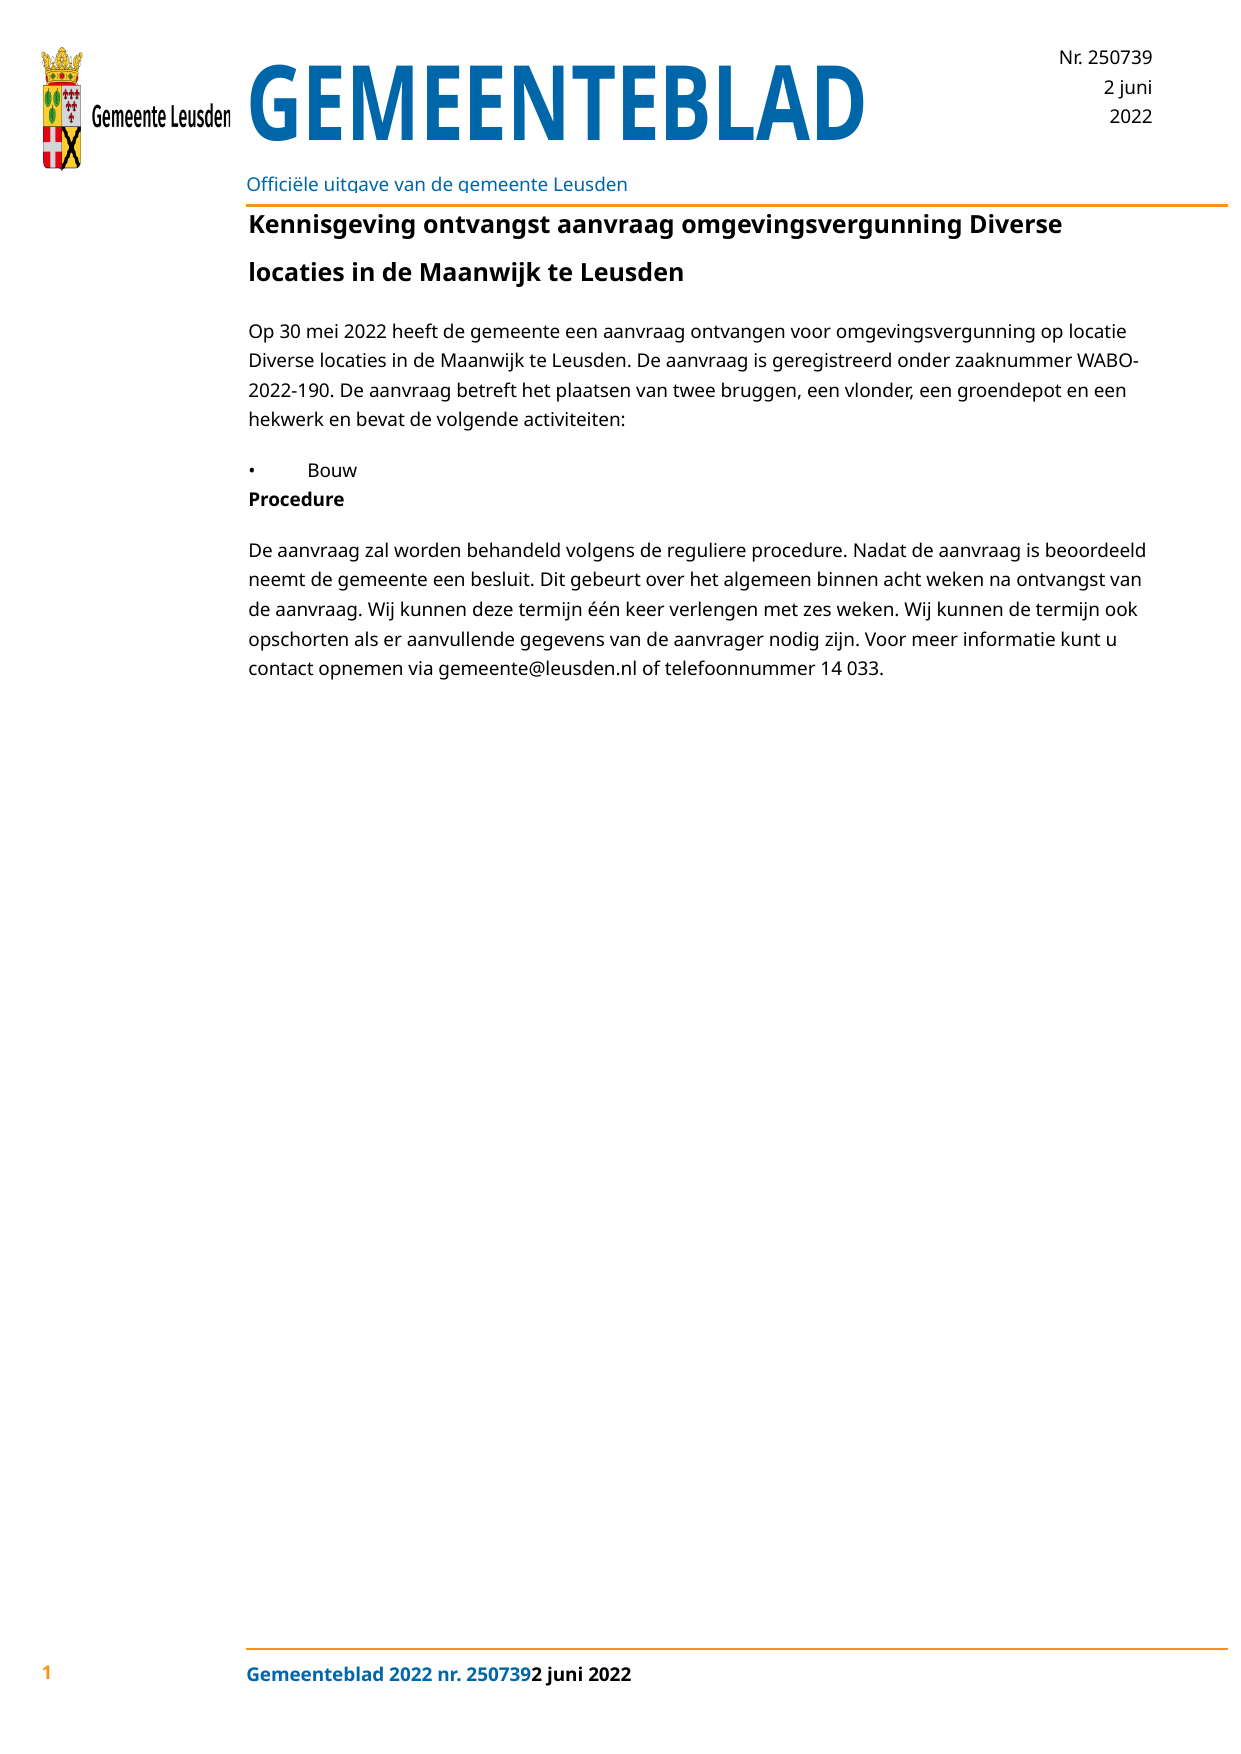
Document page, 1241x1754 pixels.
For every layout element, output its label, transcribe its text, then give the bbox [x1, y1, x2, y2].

text Procedure [248, 487, 1152, 512]
text De aanvraag zal worden behandeld volgens de reguliere procedure. Nadat de aanvraag is beoordeeld neemt de gemeente een besluit. Dit gebeurt over het algemeen binnen acht weken na ontvangst van de aanvraag. Wij kunnen deze termijn één keer verlengen met zes weken. Wij kunnen de termijn ook opschorten als er aanvullende gegevens van de aanvrager nodig zijn. Voor meer informatie kunt u contact opnemen via gemeente@leusden.nl of telefoonnummer 14 033. [248, 537, 1152, 681]
text Kennisgeving ontvangst aanvraag omgevingsvergunning Diverse locaties in de Maanwijk te Leusden [248, 207, 1152, 288]
text Op 30 mei 2022 heeft de gemeente een aanvraag ontvangen voor omgevingsvergunning op locatie Diverse locaties in de Maanwijk te Leusden. De aanvraag is geregistreerd onder zaaknummer WABO-2022-190. De aanvraag betreft het plaatsen van twee bruggen, een vlonder, een groendepot en een hekwerk en bevat de volgende activiteiten: [248, 318, 1152, 432]
list Bouw [248, 457, 1152, 483]
picture [41, 47, 231, 172]
